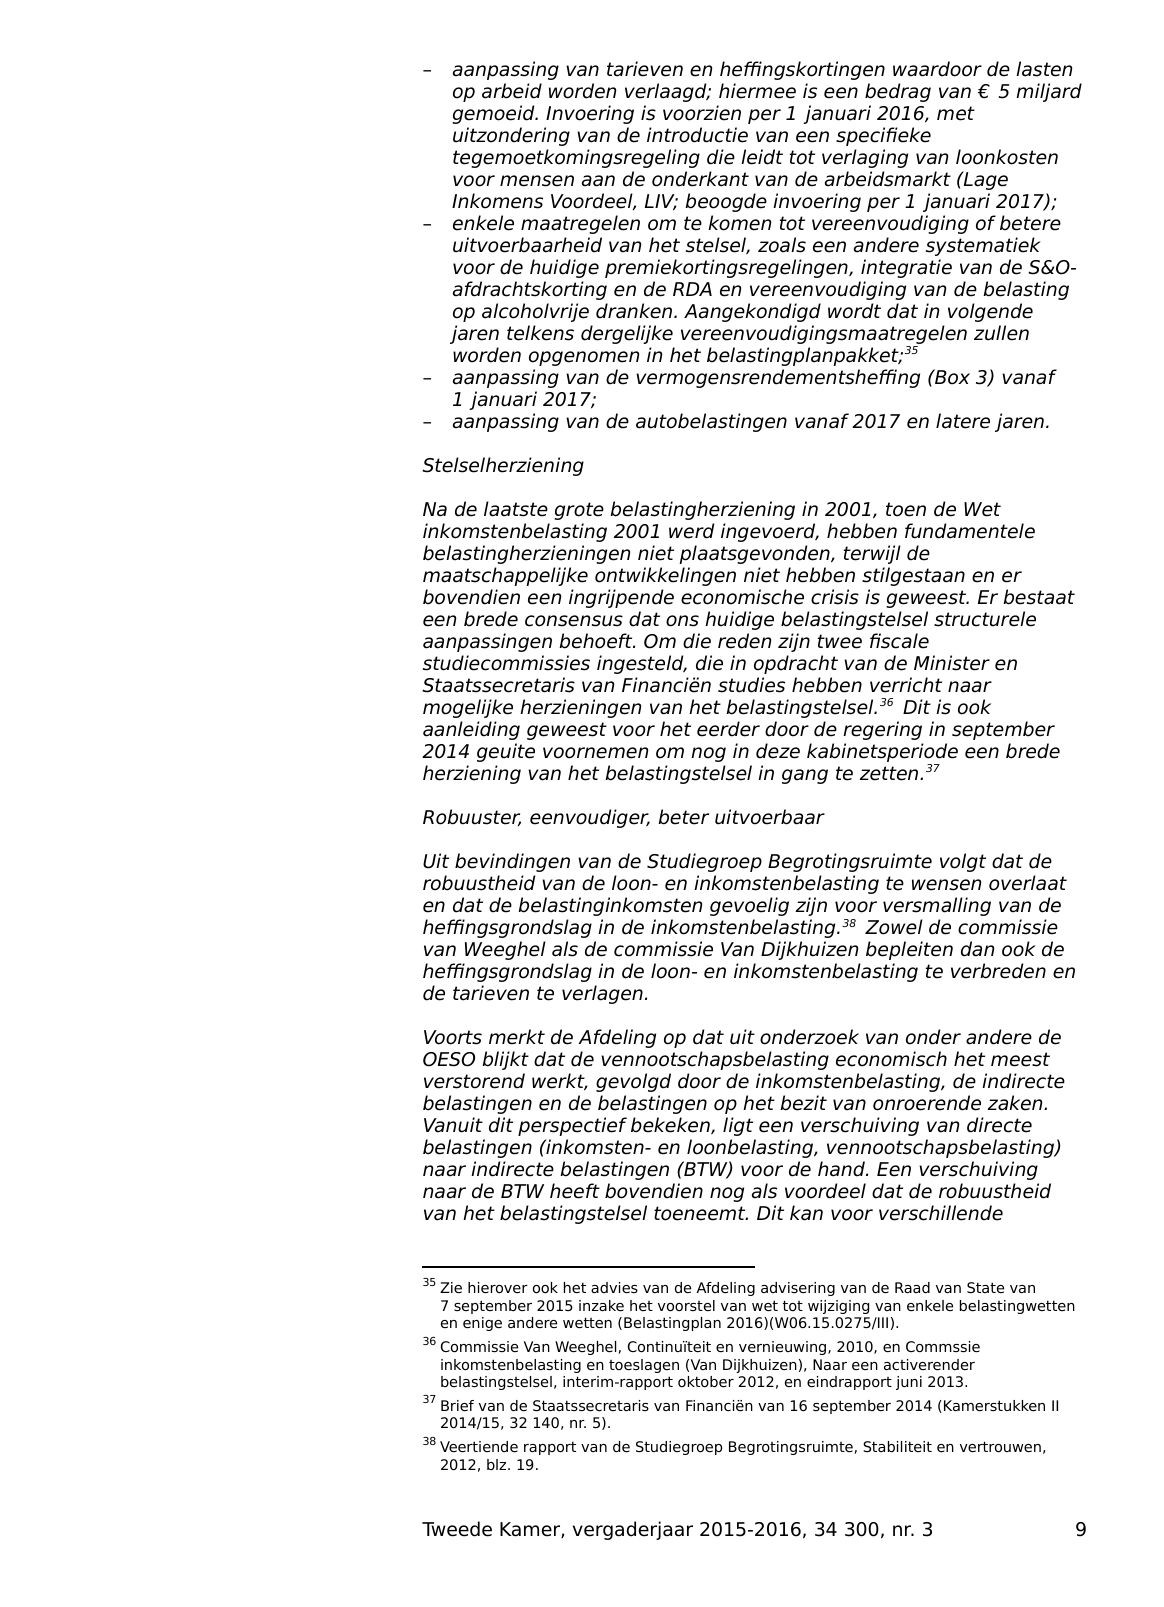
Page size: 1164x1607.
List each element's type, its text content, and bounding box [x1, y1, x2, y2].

text Uit bevindingen van de Studiegroep Begrotingsruimte volgt dat de robuustheid van de loon- en inkomstenbelasting te wensen overlaat en dat de belastinginkomsten gevoelig zijn voor versmalling van de heffingsgrondslag in de inkomstenbelasting. Zowel de commissie van Weeghel als de commissie Van Dijkhuizen bepleiten dan ook de heffingsgrondslag in de loon- en inkomstenbelasting te verbreden en de tarieven te verlagen. [422, 851, 1087, 1005]
text Veertiende rapport van de Studiegroep Begrotingsruimte, Stabiliteit en vertrouwen, 2012, blz. 19. [422, 1435, 1087, 1474]
text – enkele maatregelen om te komen tot vereenvoudiging of betere uitvoerbaarheid van het stelsel, zoals een andere systematiek voor de huidige premiekortingsregelingen, integratie van de S&O-afdrachtskorting en de RDA en vereenvoudiging van de belasting op alcoholvrije dranken. Aangekondigd wordt dat in volgende jaren telkens dergelijke vereenvoudigingsmaatregelen zullen worden opgenomen in het belastingplanpakket; [422, 213, 1087, 367]
subtitle Stelselherziening [422, 455, 1087, 477]
text Zie hierover ook het advies van de Afdeling advisering van de Raad van State van 7 september 2015 inzake het voorstel van wet tot wijziging van enkele belastingwetten en enige andere wetten (Belastingplan 2016)(W06.15.0275/III). [422, 1276, 1087, 1332]
subtitle Robuuster, eenvoudiger, beter uitvoerbaar [422, 807, 1087, 829]
text – aanpassing van de vermogensrendementsheffing (Box 3) vanaf 1 januari 2017; [422, 367, 1087, 411]
text Commissie Van Weeghel, Continuïteit en vernieuwing, 2010, en Commssie inkomstenbelasting en toeslagen (Van Dijkhuizen), Naar een activerender belastingstelsel, interim-rapport oktober 2012, en eindrapport juni 2013. [422, 1335, 1087, 1391]
text – aanpassing van tarieven en heffingskortingen waardoor de lasten op arbeid worden verlaagd; hiermee is een bedrag van € 5 miljard gemoeid. Invoering is voorzien per 1 januari 2016, met uitzondering van de introductie van een specifieke tegemoetkomingsregeling die leidt tot verlaging van loonkosten voor mensen aan de onderkant van de arbeidsmarkt (Lage Inkomens Voordeel, LIV; beoogde invoering per 1 januari 2017); [422, 59, 1087, 213]
text – aanpassing van de autobelastingen vanaf 2017 en latere jaren. [422, 411, 1087, 433]
text Brief van de Staatssecretaris van Financiën van 16 september 2014 (Kamerstukken II 2014/15, 32 140, nr. 5). [422, 1393, 1087, 1432]
text Na de laatste grote belastingherziening in 2001, toen de Wet inkomstenbelasting 2001 werd ingevoerd, hebben fundamentele belastingherzieningen niet plaatsgevonden, terwijl de maatschappelijke ontwikkelingen niet hebben stilgestaan en er bovendien een ingrijpende economische crisis is geweest. Er bestaat een brede consensus dat ons huidige belastingstelsel structurele aanpassingen behoeft. Om die reden zijn twee fiscale studiecommissies ingesteld, die in opdracht van de Minister en Staatssecretaris van Financiën studies hebben verricht naar mogelijke herzieningen van het belastingstelsel. Dit is ook aanleiding geweest voor het eerder door de regering in september 2014 geuite voornemen om nog in deze kabinetsperiode een brede herziening van het belastingstelsel in gang te zetten. [422, 499, 1087, 785]
text Voorts merkt de Afdeling op dat uit onderzoek van onder andere de OESO blijkt dat de vennootschapsbelasting economisch het meest verstorend werkt, gevolgd door de inkomstenbelasting, de indirecte belastingen en de belastingen op het bezit van onroerende zaken. Vanuit dit perspectief bekeken, ligt een verschuiving van directe belastingen (inkomsten- en loonbelasting, vennootschapsbelasting) naar indirecte belastingen (BTW) voor de hand. Een verschuiving naar de BTW heeft bovendien nog als voordeel dat de robuustheid van het belastingstelsel toeneemt. Dit kan voor verschillende [422, 1027, 1087, 1225]
